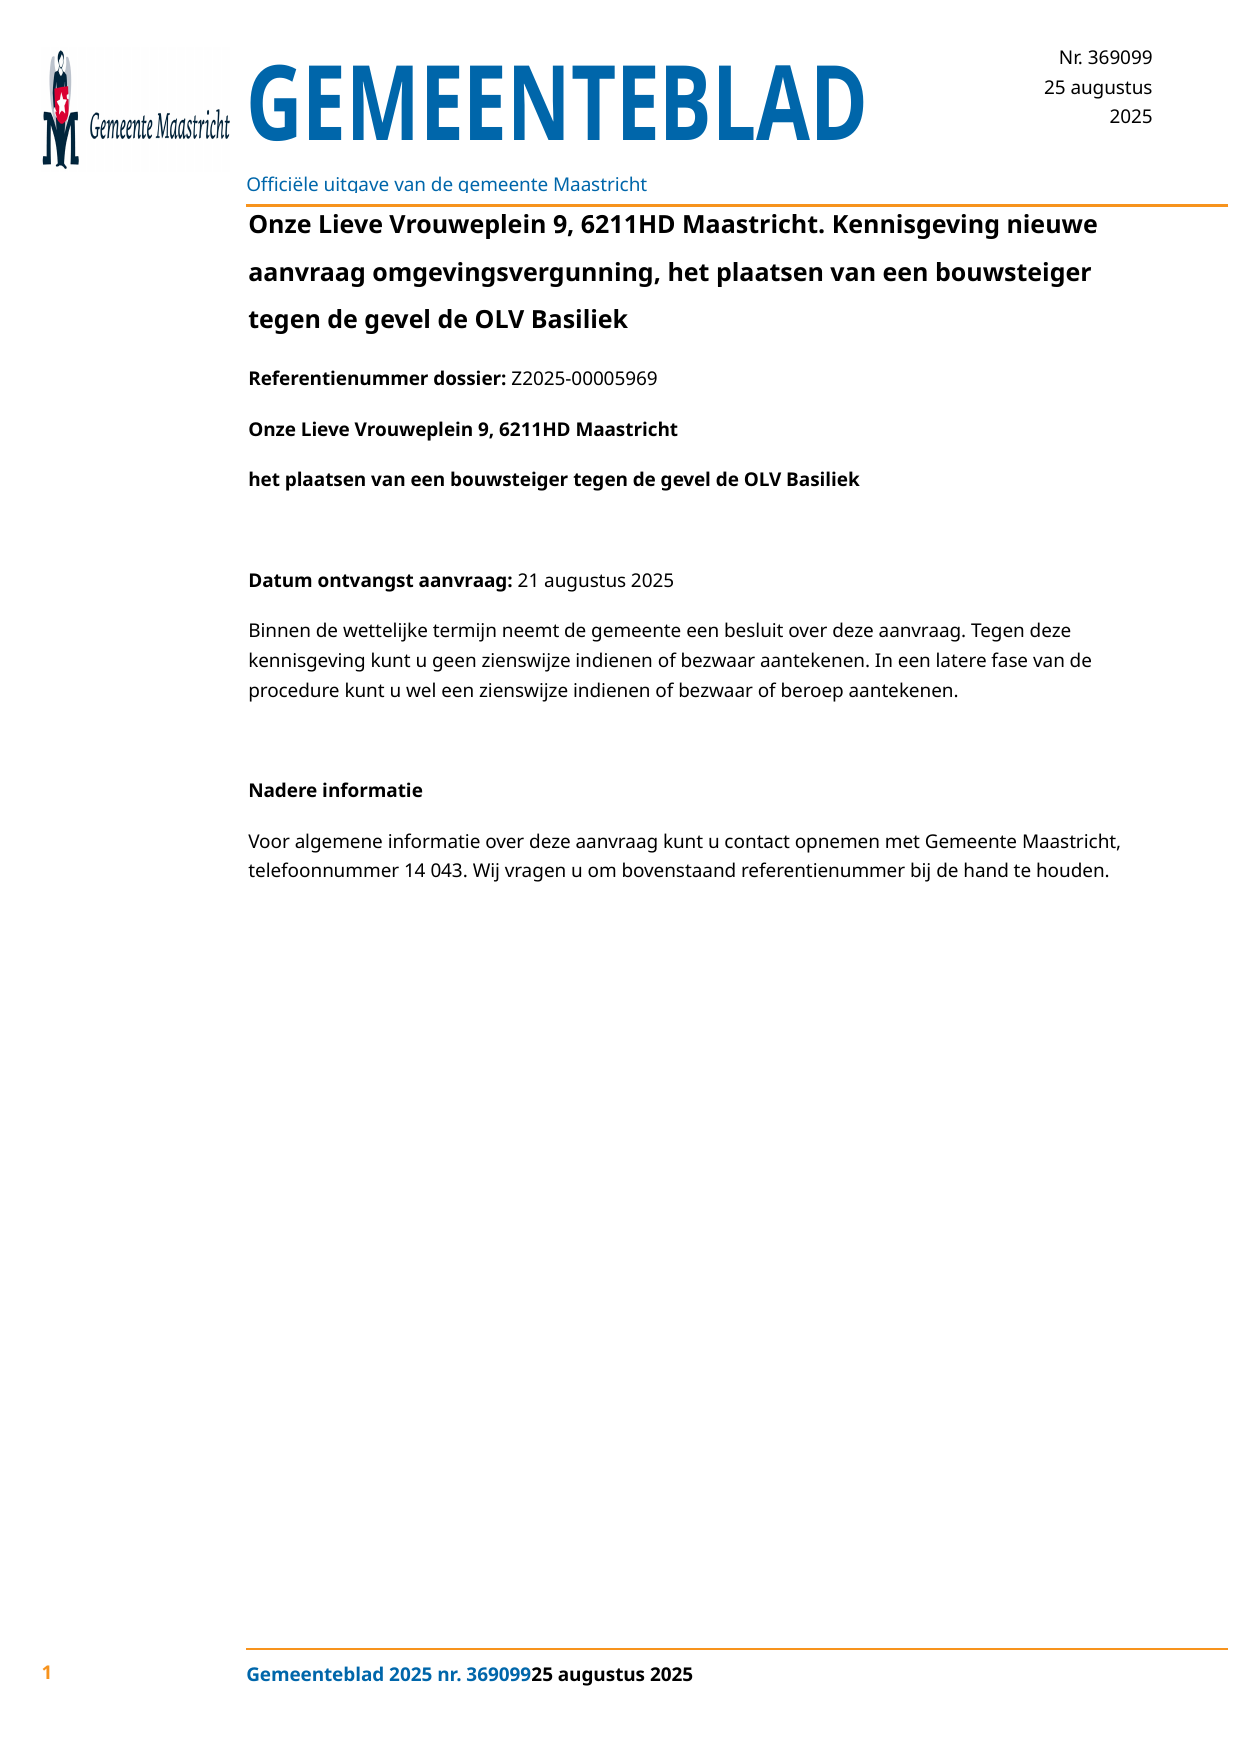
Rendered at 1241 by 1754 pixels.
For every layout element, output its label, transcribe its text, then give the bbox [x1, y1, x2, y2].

picture [41, 47, 231, 172]
text Referentienummer dossier: Z2025-00005969 [248, 366, 1152, 391]
text Voor algemene informatie over deze aanvraag kunt u contact opnemen met Gemeente Maastricht, telefoonnummer 14 043. Wij vragen u om bovenstaand referentienummer bij de hand te houden. [248, 828, 1152, 883]
text Datum ontvangst aanvraag: 21 augustus 2025 [248, 567, 1152, 593]
text Onze Lieve Vrouweplein 9, 6211HD Maastricht [248, 416, 1152, 442]
text Onze Lieve Vrouweplein 9, 6211HD Maastricht. Kennisgeving nieuwe aanvraag omgevingsvergunning, het plaatsen van een bouwsteiger tegen de gevel de OLV Basiliek [248, 207, 1152, 336]
text Binnen de wettelijke termijn neemt de gemeente een besluit over deze aanvraag. Tegen deze kennisgeving kunt u geen zienswijze indienen of bezwaar aantekenen. In een latere fase van de procedure kunt u wel een zienswijze indienen of bezwaar of beroep aantekenen. [248, 618, 1152, 702]
text Nadere informatie [248, 778, 1152, 803]
text het plaatsen van een bouwsteiger tegen de gevel de OLV Basiliek [248, 466, 1152, 492]
